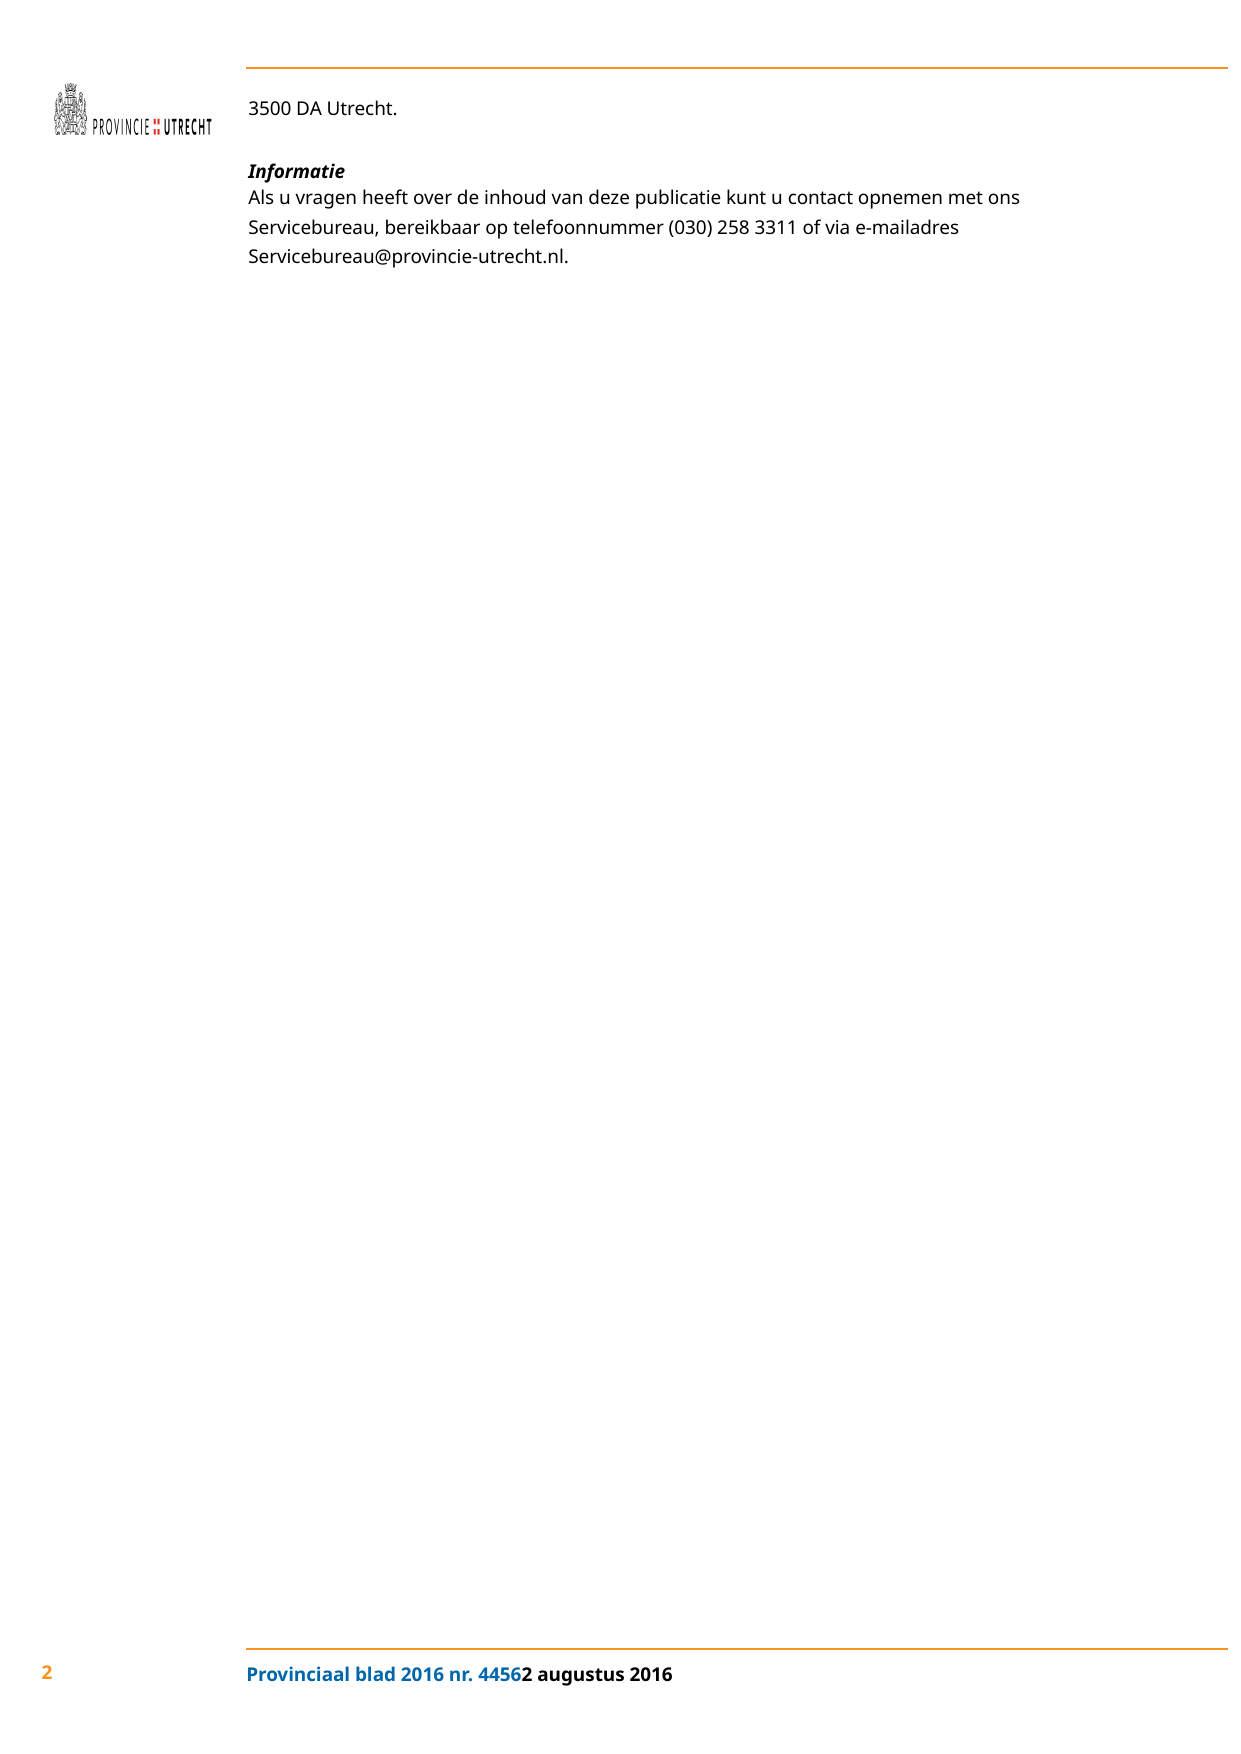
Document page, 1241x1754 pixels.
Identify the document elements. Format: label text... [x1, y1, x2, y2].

text Informatie [248, 159, 1152, 184]
text 3500 DA Utrecht. [248, 95, 1152, 121]
text Als u vragen heeft over de inhoud van deze publicatie kunt u contact opnemen met ons Servicebureau, bereikbaar op telefoonnummer (030) 258 3311 of via e-mailadres Servicebureau@provincie-utrecht.nl. [248, 184, 1152, 269]
picture [41, 47, 231, 172]
